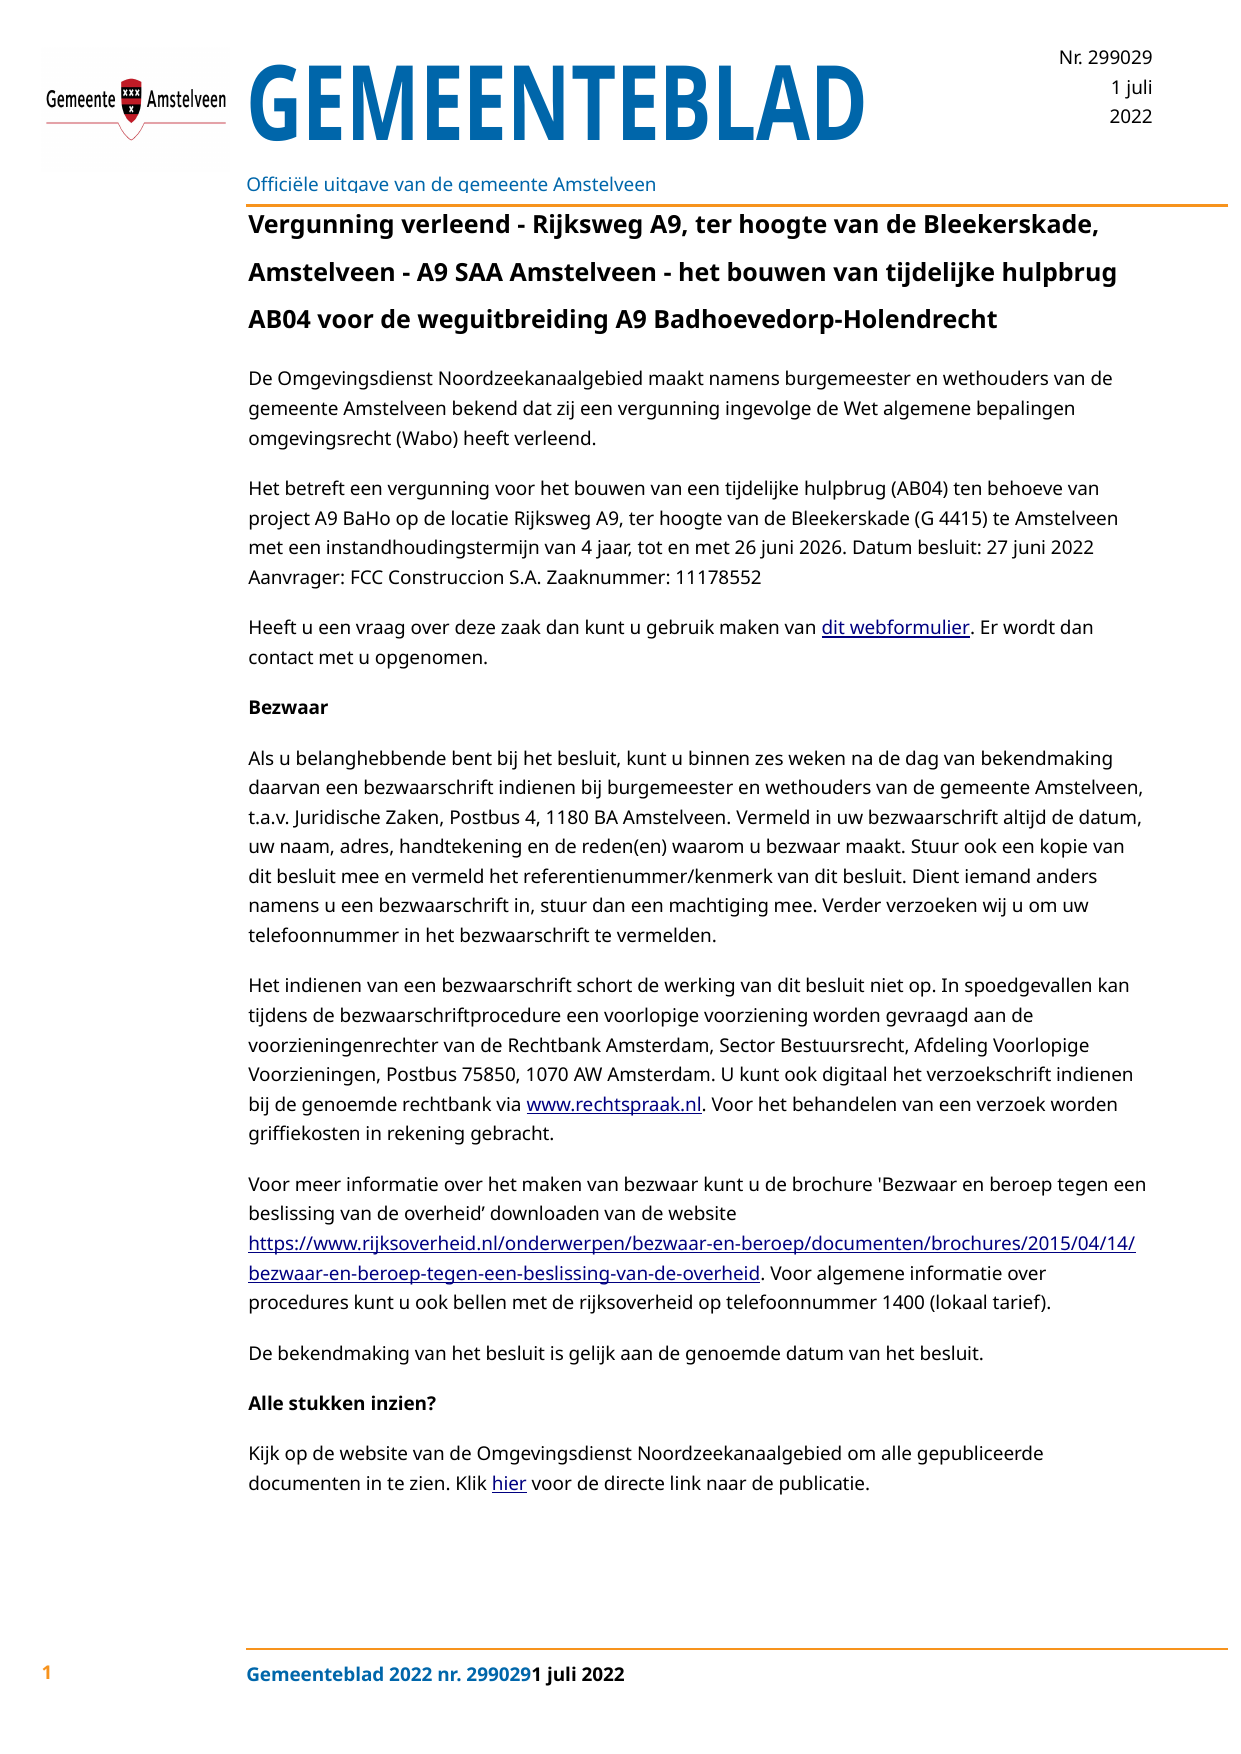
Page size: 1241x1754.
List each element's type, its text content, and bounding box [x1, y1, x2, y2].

text Heeft u een vraag over deze zaak dan kunt u gebruik maken van dit webformulier. Er wordt dan contact met u opgenomen. [248, 614, 1152, 669]
text Alle stukken inzien? [248, 1390, 1152, 1416]
text Het betreft een vergunning voor het bouwen van een tijdelijke hulpbrug (AB04) ten behoeve van project A9 BaHo op de locatie Rijksweg A9, ter hoogte van de Bleekerskade (G 4415) te Amstelveen met een instandhoudingstermijn van 4 jaar, tot en met 26 juni 2026. Datum besluit: 27 juni 2022 Aanvrager: FCC Construccion S.A. Zaaknummer: 11178552 [248, 475, 1152, 589]
picture [41, 47, 231, 172]
text De bekendmaking van het besluit is gelijk aan de genoemde datum van het besluit. [248, 1340, 1152, 1365]
text De Omgevingsdienst Noordzeekanaalgebied maakt namens burgemeester en wethouders van de gemeente Amstelveen bekend dat zij een vergunning ingevolge de Wet algemene bepalingen omgevingsrecht (Wabo) heeft verleend. [248, 366, 1152, 450]
text Voor meer informatie over het maken van bezwaar kunt u de brochure 'Bezwaar en beroep tegen een beslissing van de overheid’ downloaden van de website https://www.rijksoverheid.nl/onderwerpen/bezwaar-en-beroep/documenten/brochures/2015/04/14/bezwaar-en-beroep-tegen-een-beslissing-van-de-overheid. Voor algemene informatie over procedures kunt u ook bellen met de rijksoverheid op telefoonnummer 1400 (lokaal tarief). [248, 1171, 1152, 1315]
text Als u belanghebbende bent bij het besluit, kunt u binnen zes weken na de dag van bekendmaking daarvan een bezwaarschrift indienen bij burgemeester en wethouders van de gemeente Amstelveen, t.a.v. Juridische Zaken, Postbus 4, 1180 BA Amstelveen. Vermeld in uw bezwaarschrift altijd de datum, uw naam, adres, handtekening en de reden(en) waarom u bezwaar maakt. Stuur ook een kopie van dit besluit mee en vermeld het referentienummer/kenmerk van dit besluit. Dient iemand anders namens u een bezwaarschrift in, stuur dan een machtiging mee. Verder verzoeken wij u om uw telefoonnummer in het bezwaarschrift te vermelden. [248, 745, 1152, 948]
text Kijk op de website van de Omgevingsdienst Noordzeekanaalgebied om alle gepubliceerde documenten in te zien. Klik hier voor de directe link naar de publicatie. [248, 1441, 1152, 1496]
text Bezwaar [248, 694, 1152, 720]
text Vergunning verleend - Rijksweg A9, ter hoogte van de Bleekerskade, Amstelveen - A9 SAA Amstelveen - het bouwen van tijdelijke hulpbrug AB04 voor de weguitbreiding A9 Badhoevedorp-Holendrecht [248, 207, 1152, 336]
text Het indienen van een bezwaarschrift schort de werking van dit besluit niet op. In spoedgevallen kan tijdens de bezwaarschriftprocedure een voorlopige voorziening worden gevraagd aan de voorzieningenrechter van de Rechtbank Amsterdam, Sector Bestuursrecht, Afdeling Voorlopige Voorzieningen, Postbus 75850, 1070 AW Amsterdam. U kunt ook digitaal het verzoekschrift indienen bij de genoemde rechtbank via www.rechtspraak.nl. Voor het behandelen van een verzoek worden griffiekosten in rekening gebracht. [248, 973, 1152, 1146]
